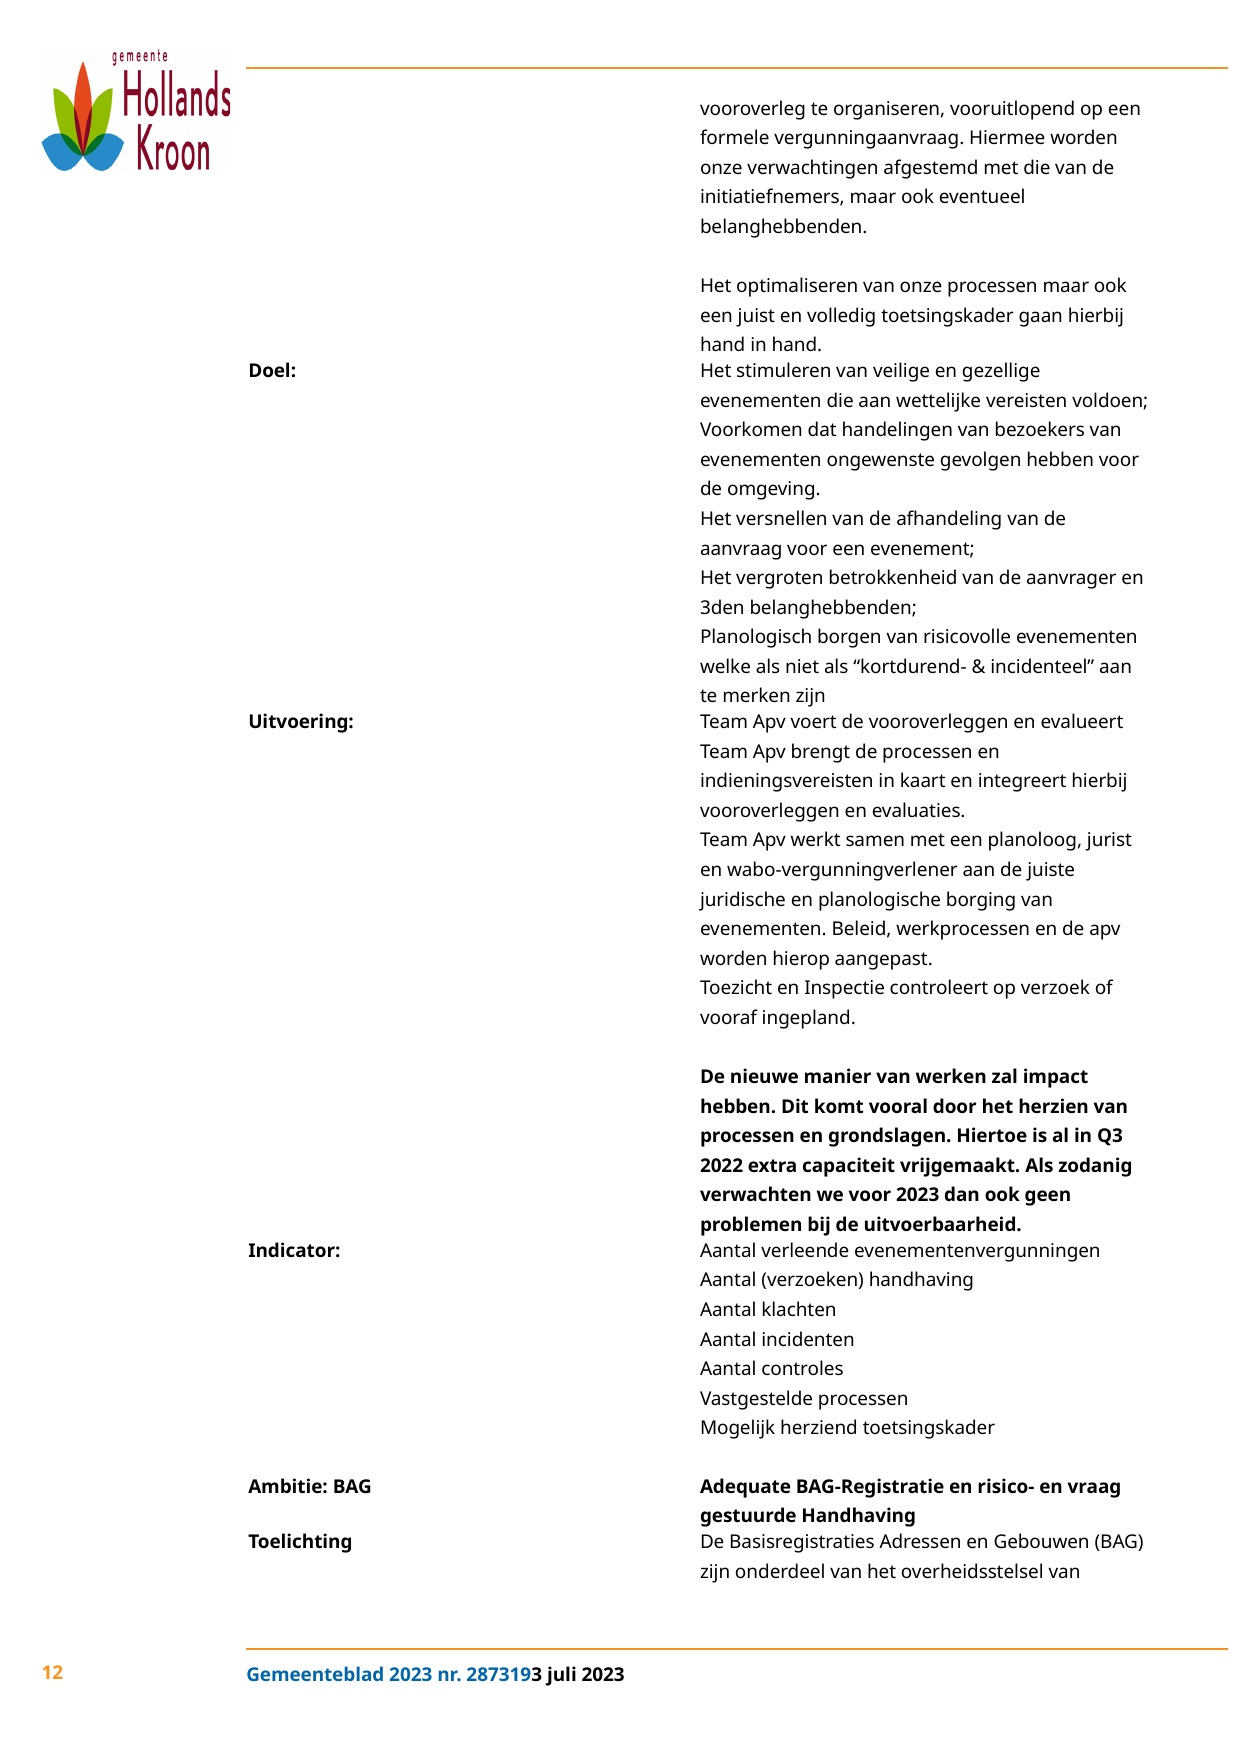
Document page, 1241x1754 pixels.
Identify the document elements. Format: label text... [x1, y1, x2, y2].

table_cell Toelichting [248, 1529, 700, 1584]
table_cell Doel: [248, 357, 700, 708]
table_cell Indicator: [248, 1237, 700, 1440]
table_header Ambitie: BAG [248, 1473, 700, 1528]
table_cell [248, 95, 700, 357]
table_cell Het stimuleren van veilige en gezellige evenementen die aan wettelijke vereisten voldoen; Voorkomen dat handelingen van bezoekers van evenementen ongewenste gevolgen hebben voor de omgeving. Het versnellen van de afhandeling van de aanvraag voor een evenement; Het vergroten betrokkenheid van de aanvrager en 3den belanghebbenden; Planologisch borgen van risicovolle evenementen welke als niet als “kortdurend- & incidenteel” aan te merken zijn [700, 357, 1152, 708]
table_cell De Basisregistraties Adressen en Gebouwen (BAG) zijn onderdeel van het overheidsstelsel van [700, 1529, 1152, 1584]
picture [41, 47, 231, 172]
table_cell Aantal verleende evenementenvergunningen Aantal (verzoeken) handhaving Aantal klachten Aantal incidenten Aantal controles Vastgestelde processen Mogelijk herziend toetsingskader [700, 1237, 1152, 1440]
table_cell Team Apv voert de vooroverleggen en evalueert Team Apv brengt de processen en indieningsvereisten in kaart en integreert hierbij vooroverleggen en evaluaties. Team Apv werkt samen met een planoloog, jurist en wabo-vergunningverlener aan de juiste juridische en planologische borging van evenementen. Beleid, werkprocessen en de apv worden hierop aangepast. Toezicht en Inspectie controleert op verzoek of vooraf ingepland. De nieuwe manier van werken zal impact hebben. Dit komt vooral door het herzien van processen en grondslagen. Hiertoe is al in Q3 2022 extra capaciteit vrijgemaakt. Als zodanig verwachten we voor 2023 dan ook geen problemen bij de uitvoerbaarheid. [700, 708, 1152, 1237]
table_cell vooroverleg te organiseren, vooruitlopend op een formele vergunningaanvraag. Hiermee worden onze verwachtingen afgestemd met die van de initiatiefnemers, maar ook eventueel belanghebbenden. Het optimaliseren van onze processen maar ook een juist en volledig toetsingskader gaan hierbij hand in hand. [700, 95, 1152, 357]
table_header Adequate BAG-Registratie en risico- en vraag gestuurde Handhaving [700, 1473, 1152, 1528]
table_cell Uitvoering: [248, 708, 700, 1237]
